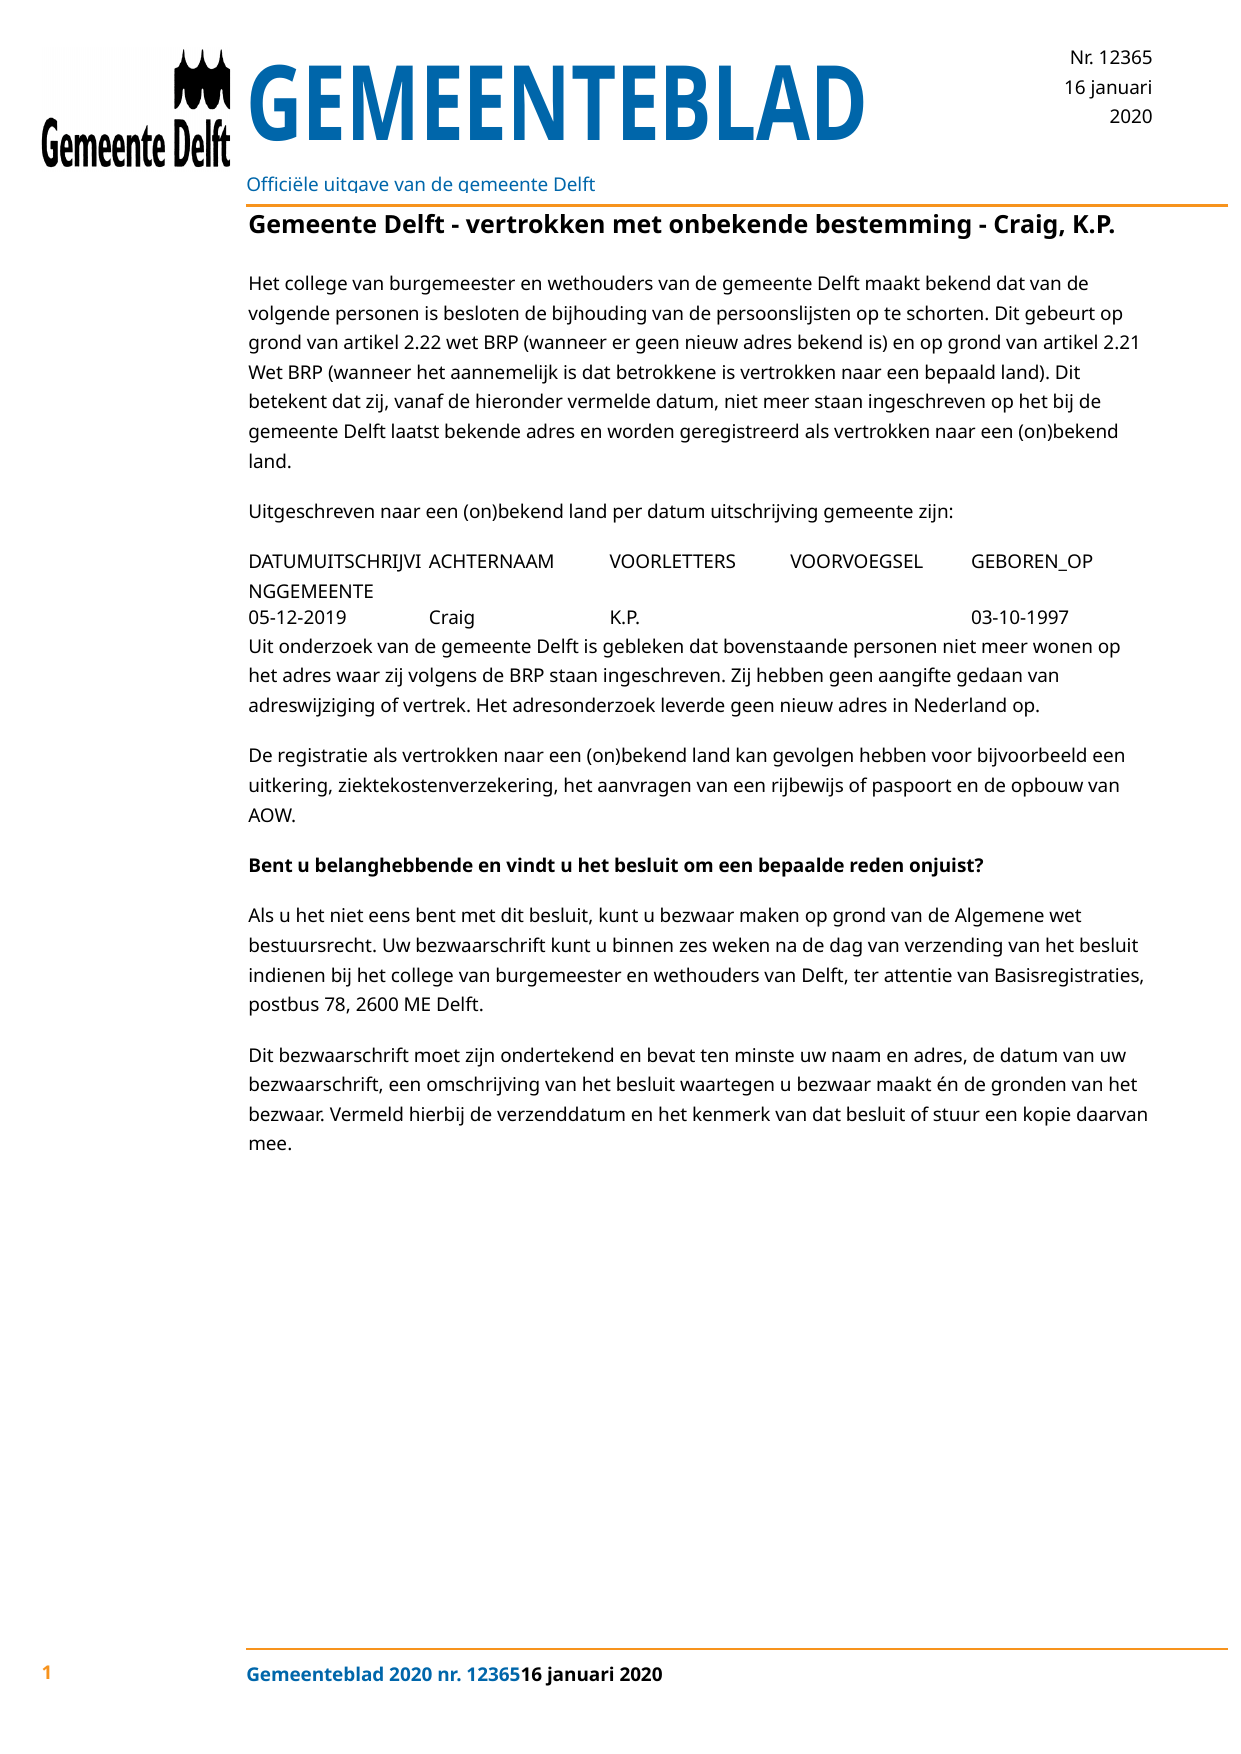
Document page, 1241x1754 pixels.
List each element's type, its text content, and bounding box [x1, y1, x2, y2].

table_header VOORLETTERS [609, 549, 790, 604]
text Uitgeschreven naar een (on)bekend land per datum uitschrijving gemeente zijn: [248, 498, 1152, 524]
table_header ACHTERNAAM [429, 549, 609, 604]
text Uit onderzoek van de gemeente Delft is gebleken dat bovenstaande personen niet meer wonen op het adres waar zij volgens de BRP staan ingeschreven. Zij hebben geen aangifte gedaan van adreswijziging of vertrek. Het adresonderzoek leverde geen nieuw adres in Nederland op. [248, 633, 1152, 718]
table_cell K.P. [609, 604, 790, 630]
text Bent u belanghebbende en vindt u het besluit om een bepaalde reden onjuist? [248, 852, 1152, 878]
text Gemeente Delft - vertrokken met onbekende bestemming - Craig, K.P. [248, 207, 1152, 241]
table_cell 05-12-2019 [248, 604, 429, 630]
table_header VOORVOEGSEL [790, 549, 971, 604]
table_cell Craig [429, 604, 609, 630]
picture [41, 47, 231, 172]
text Het college van burgemeester en wethouders van de gemeente Delft maakt bekend dat van de volgende personen is besloten de bijhouding van de persoonslijsten op te schorten. Dit gebeurt op grond van artikel 2.22 wet BRP (wanneer er geen nieuw adres bekend is) en op grond van artikel 2.21 Wet BRP (wanneer het aannemelijk is dat betrokkene is vertrokken naar een bepaald land). Dit betekent dat zij, vanaf de hieronder vermelde datum, niet meer staan ingeschreven op het bij de gemeente Delft laatst bekende adres en worden geregistreerd als vertrokken naar een (on)bekend land. [248, 270, 1152, 473]
text Dit bezwaarschrift moet zijn ondertekend en bevat ten minste uw naam en adres, de datum van uw bezwaarschrift, een omschrijving van het besluit waartegen u bezwaar maakt én de gronden van het bezwaar. Vermeld hierbij de verzenddatum en het kenmerk van dat besluit of stuur een kopie daarvan mee. [248, 1042, 1152, 1156]
table_header DATUMUITSCHRIJVINGGEMEENTE [248, 549, 429, 604]
table_cell [790, 604, 971, 630]
text De registratie als vertrokken naar een (on)bekend land kan gevolgen hebben voor bijvoorbeeld een uitkering, ziektekostenverzekering, het aanvragen van een rijbewijs of paspoort en de opbouw van AOW. [248, 743, 1152, 827]
table_cell 03-10-1997 [971, 604, 1152, 630]
text Als u het niet eens bent met dit besluit, kunt u bezwaar maken op grond van de Algemene wet bestuursrecht. Uw bezwaarschrift kunt u binnen zes weken na de dag van verzending van het besluit indienen bij het college van burgemeester en wethouders van Delft, ter attentie van Basisregistraties, postbus 78, 2600 ME Delft. [248, 903, 1152, 1017]
table_header GEBOREN_OP [971, 549, 1152, 604]
